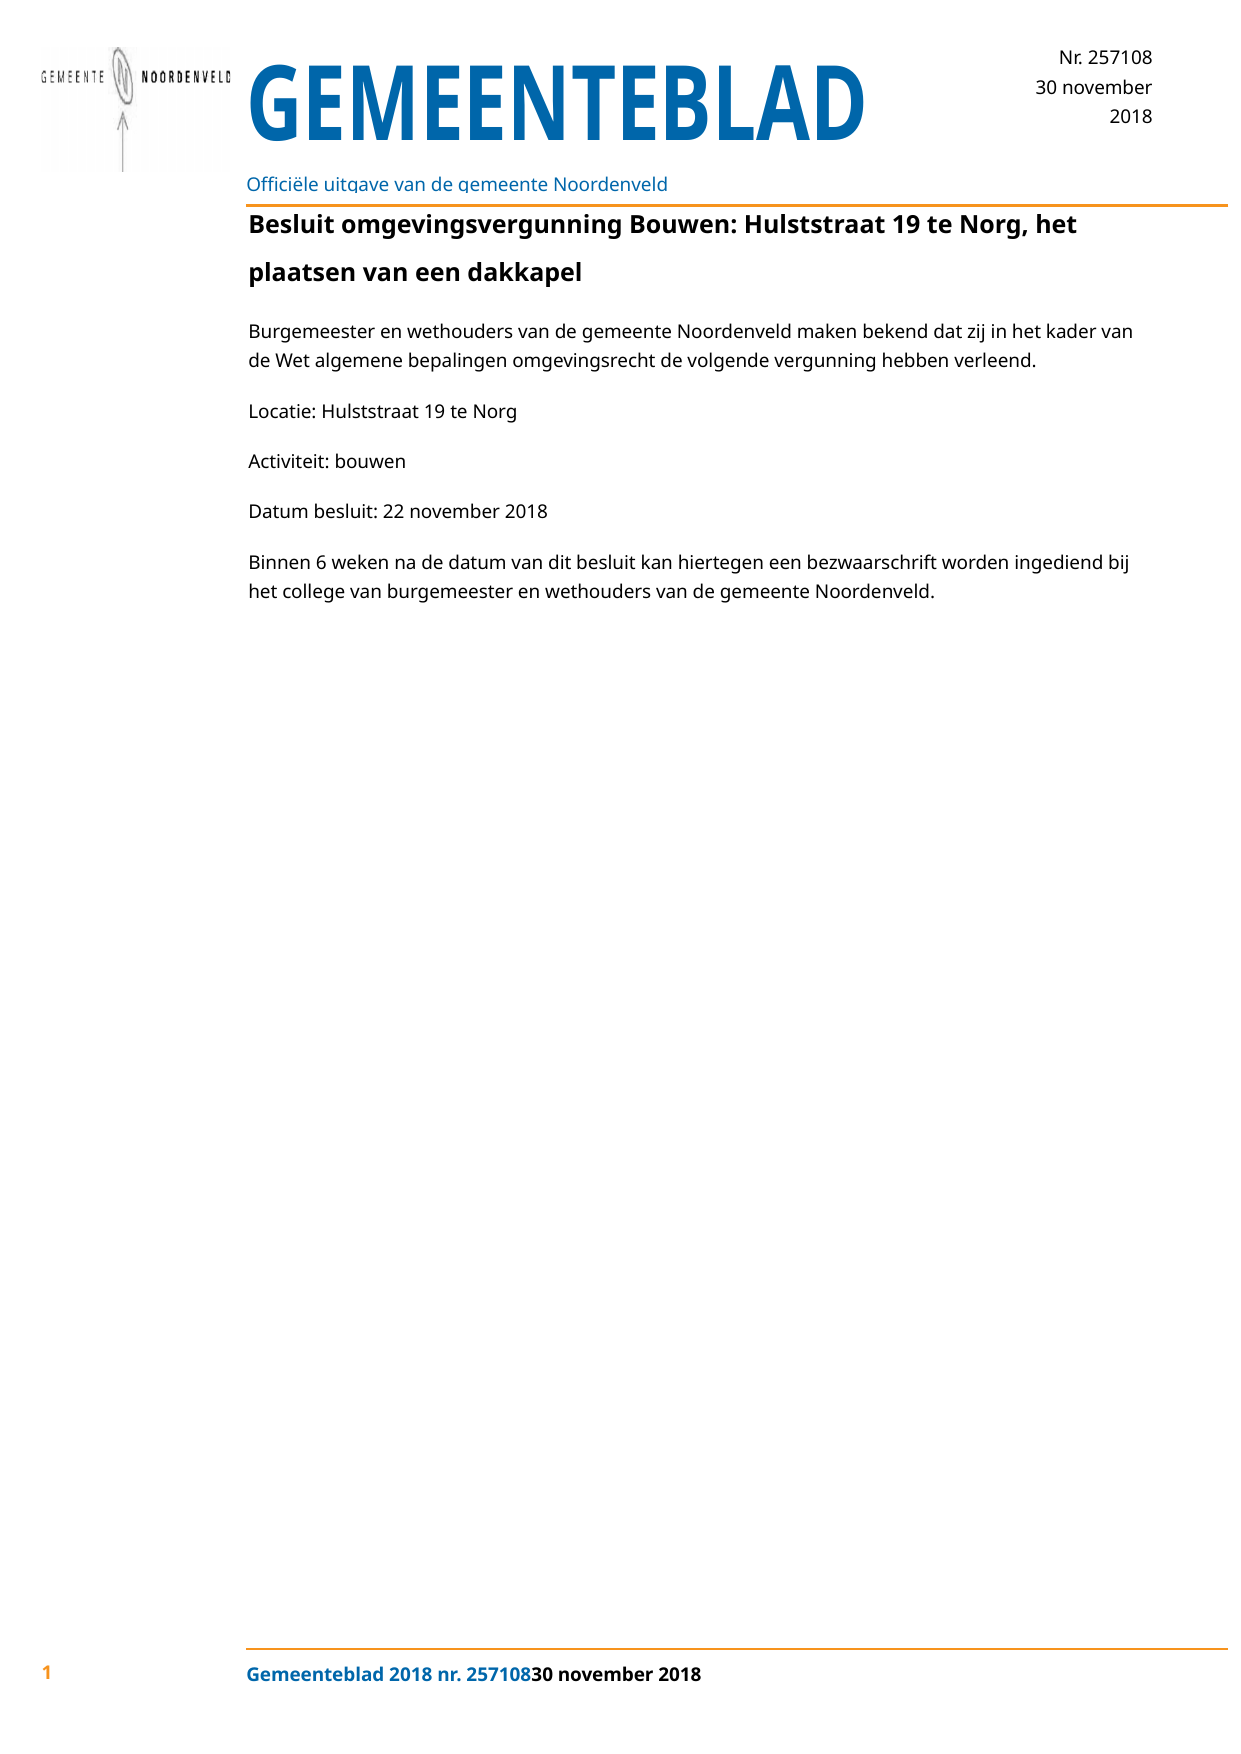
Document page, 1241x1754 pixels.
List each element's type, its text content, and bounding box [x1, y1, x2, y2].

text Besluit omgevingsvergunning Bouwen: Hulststraat 19 te Norg, het plaatsen van een dakkapel [248, 207, 1152, 288]
picture [41, 47, 231, 172]
text Activiteit: bouwen [248, 448, 1152, 474]
text Burgemeester en wethouders van de gemeente Noordenveld maken bekend dat zij in het kader van de Wet algemene bepalingen omgevingsrecht de volgende vergunning hebben verleend. [248, 318, 1152, 373]
text Binnen 6 weken na de datum van dit besluit kan hiertegen een bezwaarschrift worden ingediend bij het college van burgemeester en wethouders van de gemeente Noordenveld. [248, 549, 1152, 604]
text Datum besluit: 22 november 2018 [248, 499, 1152, 524]
text Locatie: Hulststraat 19 te Norg [248, 398, 1152, 424]
